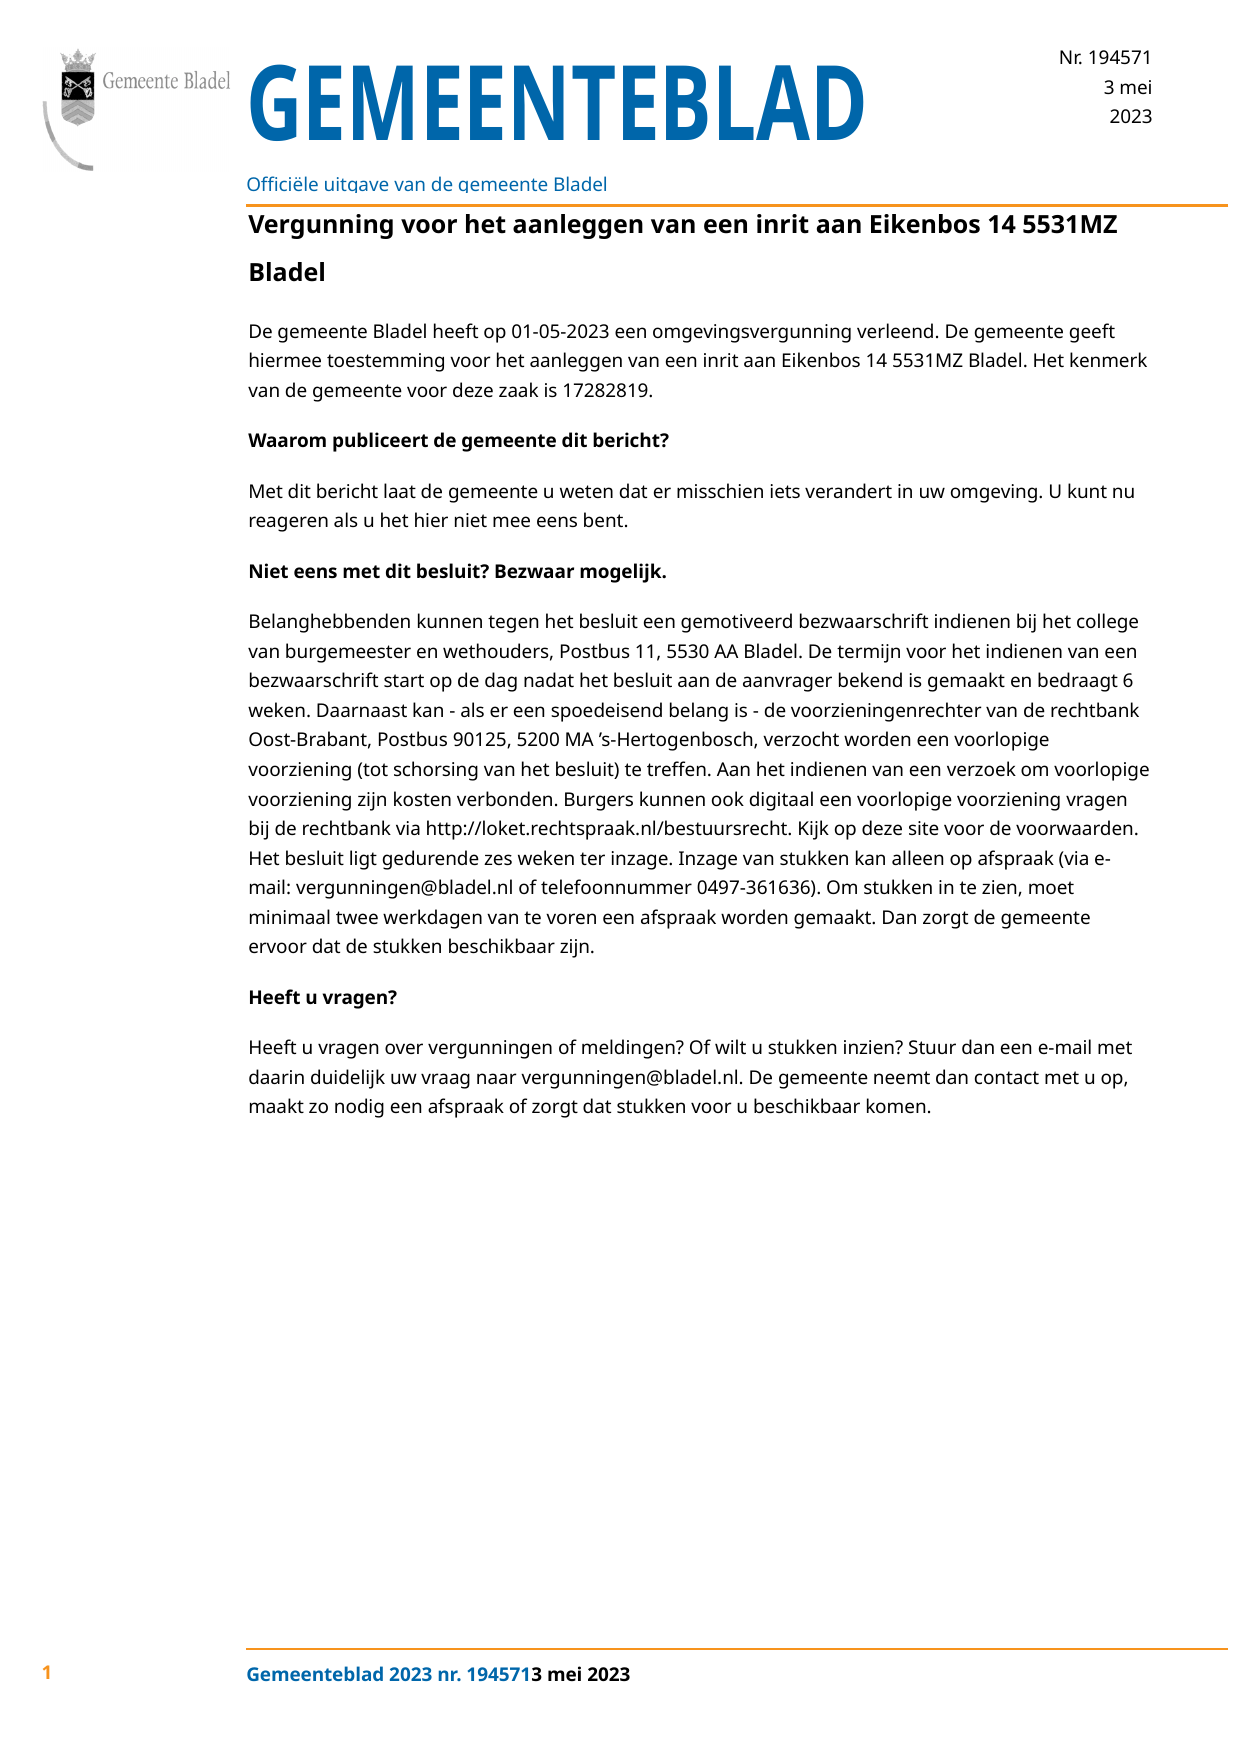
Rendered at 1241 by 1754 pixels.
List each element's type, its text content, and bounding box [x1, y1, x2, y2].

picture [41, 47, 231, 172]
text Waarom publiceert de gemeente dit bericht? [248, 427, 1152, 453]
text Heeft u vragen? [248, 984, 1152, 1010]
text Vergunning voor het aanleggen van een inrit aan Eikenbos 14 5531MZ Bladel [248, 207, 1152, 288]
text Heeft u vragen over vergunningen of meldingen? Of wilt u stukken inzien? Stuur dan een e-mail met daarin duidelijk uw vraag naar vergunningen@bladel.nl. De gemeente neemt dan contact met u op, maakt zo nodig een afspraak of zorgt dat stukken voor u beschikbaar komen. [248, 1034, 1152, 1119]
text Met dit bericht laat de gemeente u weten dat er misschien iets verandert in uw omgeving. U kunt nu reageren als u het hier niet mee eens bent. [248, 478, 1152, 533]
text De gemeente Bladel heeft op 01-05-2023 een omgevingsvergunning verleend. De gemeente geeft hiermee toestemming voor het aanleggen van een inrit aan Eikenbos 14 5531MZ Bladel. Het kenmerk van de gemeente voor deze zaak is 17282819. [248, 318, 1152, 403]
text Belanghebbenden kunnen tegen het besluit een gemotiveerd bezwaarschrift indienen bij het college van burgemeester en wethouders, Postbus 11, 5530 AA Bladel. De termijn voor het indienen van een bezwaarschrift start op de dag nadat het besluit aan de aanvrager bekend is gemaakt en bedraagt 6 weken. Daarnaast kan - als er een spoedeisend belang is - de voorzieningenrechter van de rechtbank Oost-Brabant, Postbus 90125, 5200 MA ’s-Hertogenbosch, verzocht worden een voorlopige voorziening (tot schorsing van het besluit) te treffen. Aan het indienen van een verzoek om voorlopige voorziening zijn kosten verbonden. Burgers kunnen ook digitaal een voorlopige voorziening vragen bij de rechtbank via http://loket.rechtspraak.nl/bestuursrecht. Kijk op deze site voor de voorwaarden. Het besluit ligt gedurende zes weken ter inzage. Inzage van stukken kan alleen op afspraak (via e-mail: vergunningen@bladel.nl of telefoonnummer 0497-361636). Om stukken in te zien, moet minimaal twee werkdagen van te voren een afspraak worden gemaakt. Dan zorgt de gemeente ervoor dat de stukken beschikbaar zijn. [248, 608, 1152, 959]
text Niet eens met dit besluit? Bezwaar mogelijk. [248, 558, 1152, 584]
